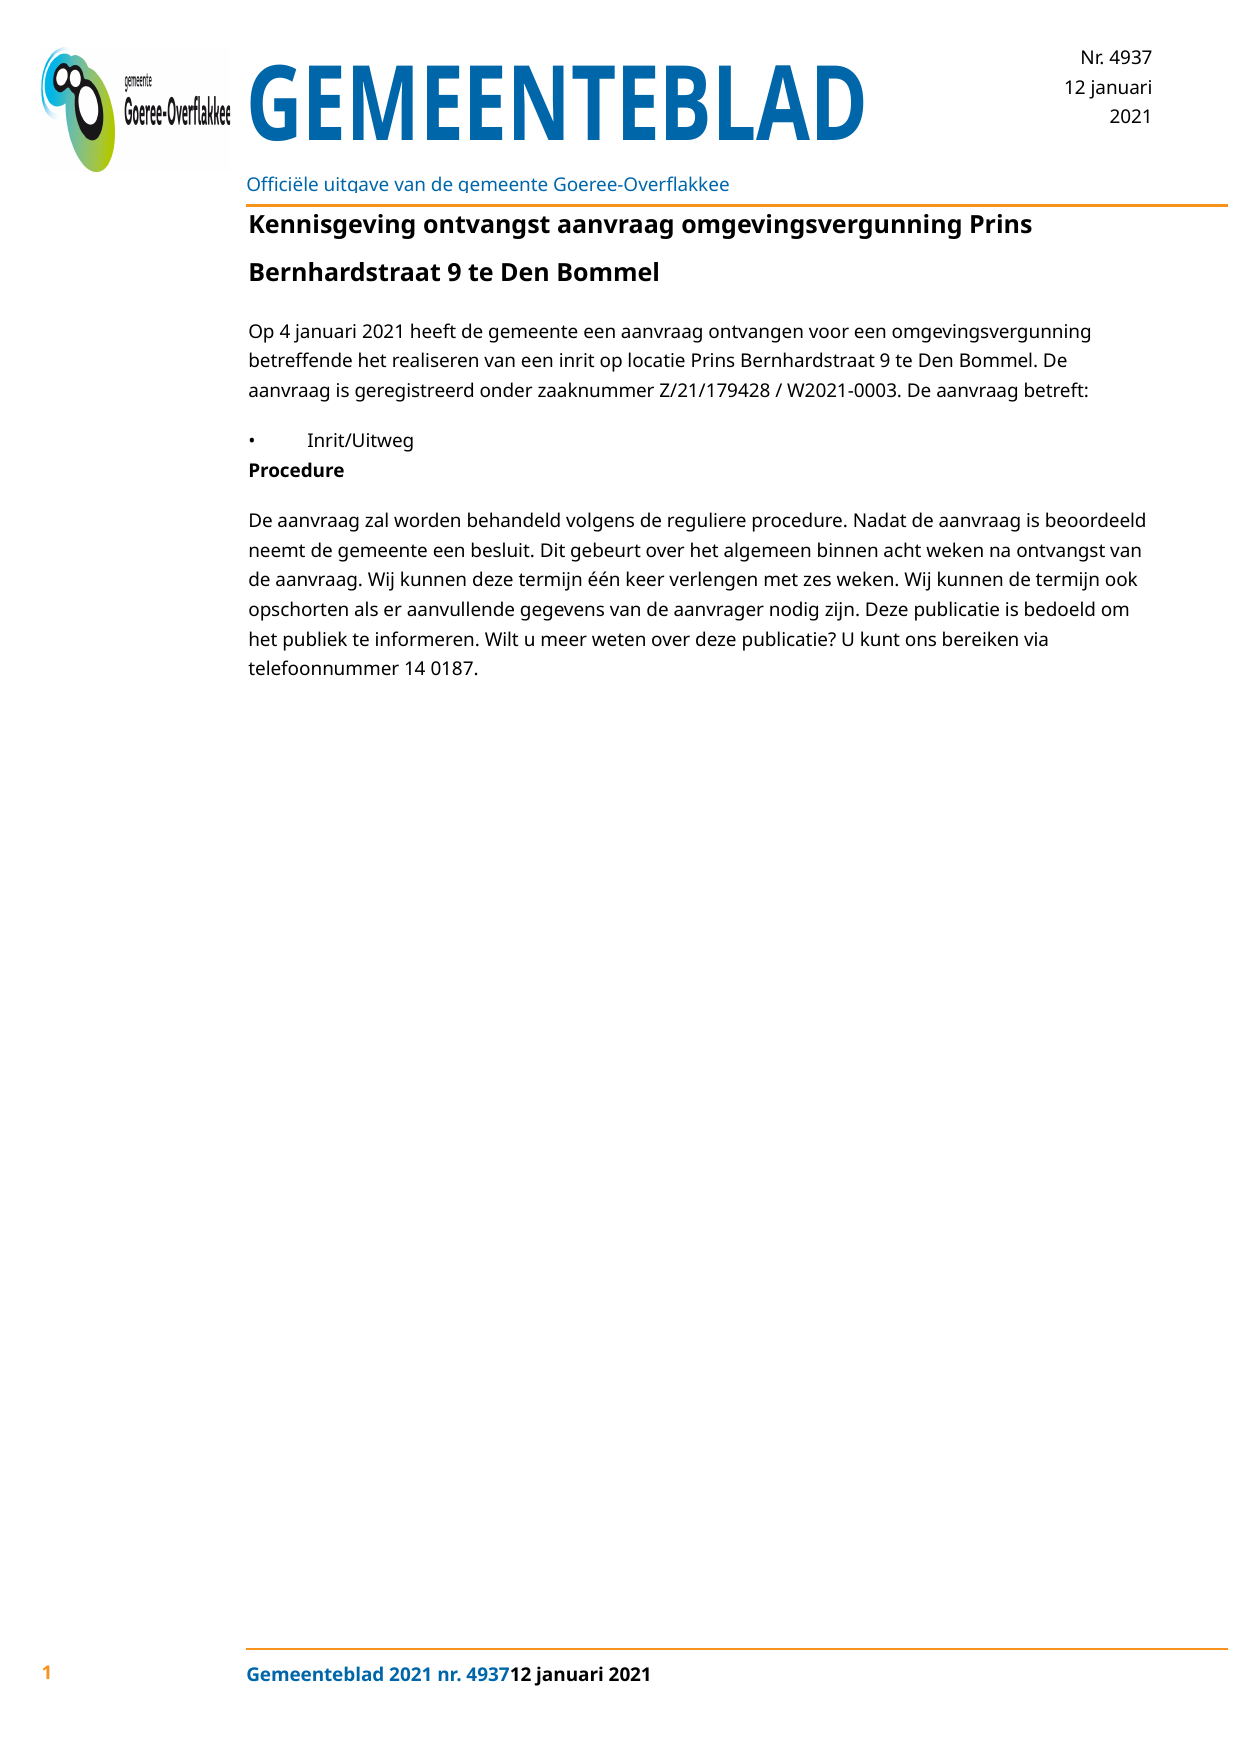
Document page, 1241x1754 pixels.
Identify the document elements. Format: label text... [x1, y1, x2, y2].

text Procedure [248, 457, 1152, 483]
picture [41, 47, 231, 172]
list Inrit/Uitweg [248, 427, 1152, 453]
text Op 4 januari 2021 heeft de gemeente een aanvraag ontvangen voor een omgevingsvergunning betreffende het realiseren van een inrit op locatie Prins Bernhardstraat 9 te Den Bommel. De aanvraag is geregistreerd onder zaaknummer Z/21/179428 / W2021-0003. De aanvraag betreft: [248, 318, 1152, 403]
text Kennisgeving ontvangst aanvraag omgevingsvergunning Prins Bernhardstraat 9 te Den Bommel [248, 207, 1152, 288]
text De aanvraag zal worden behandeld volgens de reguliere procedure. Nadat de aanvraag is beoordeeld neemt de gemeente een besluit. Dit gebeurt over het algemeen binnen acht weken na ontvangst van de aanvraag. Wij kunnen deze termijn één keer verlengen met zes weken. Wij kunnen de termijn ook opschorten als er aanvullende gegevens van de aanvrager nodig zijn. Deze publicatie is bedoeld om het publiek te informeren. Wilt u meer weten over deze publicatie? U kunt ons bereiken via telefoonnummer 14 0187. [248, 507, 1152, 681]
